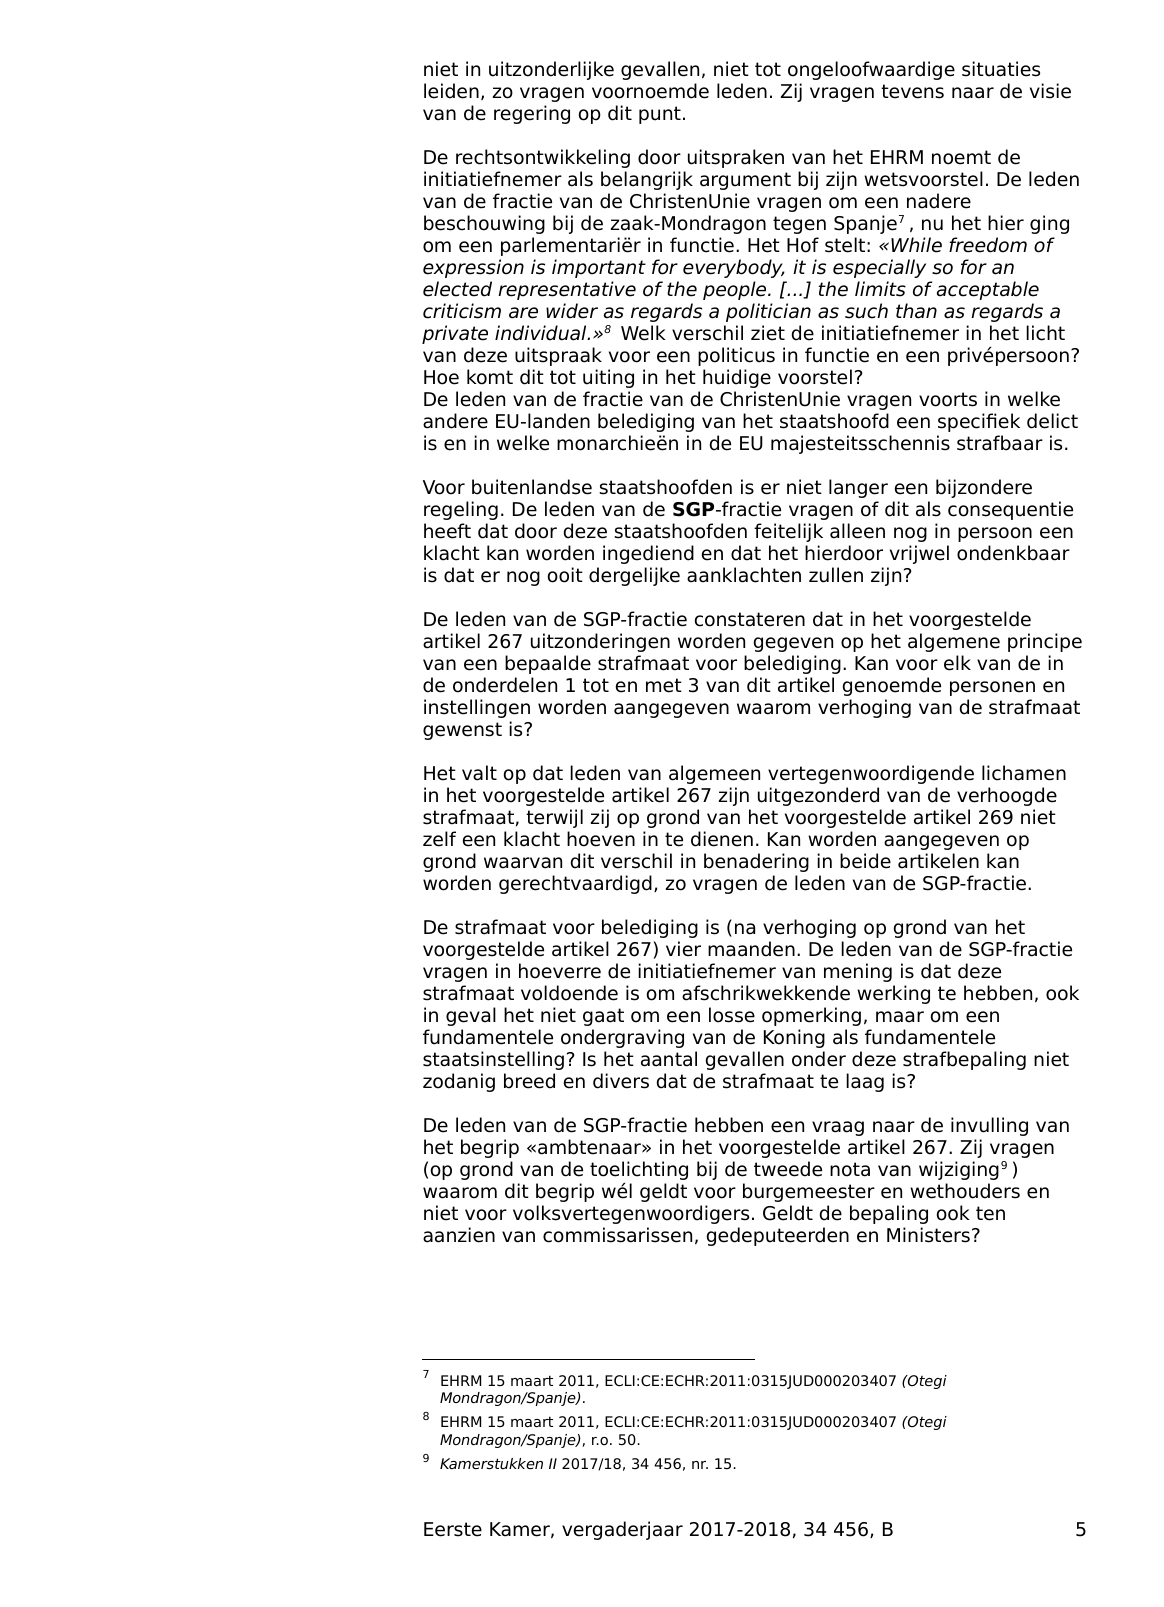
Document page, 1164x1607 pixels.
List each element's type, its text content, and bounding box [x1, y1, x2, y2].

text Voor buitenlandse staatshoofden is er niet langer een bijzondere regeling. De leden van de SGP-fractie vragen of dit als consequentie heeft dat door deze staatshoofden feitelijk alleen nog in persoon een klacht kan worden ingediend en dat het hierdoor vrijwel ondenkbaar is dat er nog ooit dergelijke aanklachten zullen zijn? [422, 477, 1087, 587]
text niet in uitzonderlijke gevallen, niet tot ongeloofwaardige situaties leiden, zo vragen voornoemde leden. Zij vragen tevens naar de visie van de regering op dit punt. [422, 59, 1087, 125]
text EHRM 15 maart 2011, ECLI:CE:ECHR:2011:0315JUD000203407 (Otegi Mondragon/Spanje), r.o. 50. [422, 1410, 1087, 1449]
text De leden van de SGP-fractie constateren dat in het voorgestelde artikel 267 uitzonderingen worden gegeven op het algemene principe van een bepaalde strafmaat voor belediging. Kan voor elk van de in de onderdelen 1 tot en met 3 van dit artikel genoemde personen en instellingen worden aangegeven waarom verhoging van de strafmaat gewenst is? [422, 609, 1087, 741]
text De strafmaat voor belediging is (na verhoging op grond van het voorgestelde artikel 267) vier maanden. De leden van de SGP-fractie vragen in hoeverre de initiatiefnemer van mening is dat deze strafmaat voldoende is om afschrikwekkende werking te hebben, ook in geval het niet gaat om een losse opmerking, maar om een fundamentele ondergraving van de Koning als fundamentele staatsinstelling? Is het aantal gevallen onder deze strafbepaling niet zodanig breed en divers dat de strafmaat te laag is? [422, 917, 1087, 1093]
text De leden van de SGP-fractie hebben een vraag naar de invulling van het begrip «ambtenaar» in het voorgestelde artikel 267. Zij vragen (op grond van de toelichting bij de tweede nota van wijziging) waarom dit begrip wél geldt voor burgemeester en wethouders en niet voor volksvertegenwoordigers. Geldt de bepaling ook ten aanzien van commissarissen, gedeputeerden en Ministers? [422, 1115, 1087, 1247]
text Het valt op dat leden van algemeen vertegenwoordigende lichamen in het voorgestelde artikel 267 zijn uitgezonderd van de verhoogde strafmaat, terwijl zij op grond van het voorgestelde artikel 269 niet zelf een klacht hoeven in te dienen. Kan worden aangegeven op grond waarvan dit verschil in benadering in beide artikelen kan worden gerechtvaardigd, zo vragen de leden van de SGP-fractie. [422, 763, 1087, 895]
text De leden van de fractie van de ChristenUnie vragen voorts in welke andere EU-landen belediging van het staatshoofd een specifiek delict is en in welke monarchieën in de EU majesteitsschennis strafbaar is. [422, 389, 1087, 455]
text De rechtsontwikkeling door uitspraken van het EHRM noemt de initiatiefnemer als belangrijk argument bij zijn wetsvoorstel. De leden van de fractie van de ChristenUnie vragen om een nadere beschouwing bij de zaak-Mondragon tegen Spanje, nu het hier ging om een parlementariër in functie. Het Hof stelt: «While freedom of expression is important for everybody, it is especially so for an elected representative of the people. [...] the limits of acceptable criticism are wider as regards a politician as such than as regards a private individual.» Welk verschil ziet de initiatiefnemer in het licht van deze uitspraak voor een politicus in functie en een privépersoon? Hoe komt dit tot uiting in het huidige voorstel? [422, 147, 1087, 389]
text Kamerstukken II 2017/18, 34 456, nr. 15. [422, 1452, 1087, 1474]
text EHRM 15 maart 2011, ECLI:CE:ECHR:2011:0315JUD000203407 (Otegi Mondragon/Spanje). [422, 1368, 1087, 1407]
